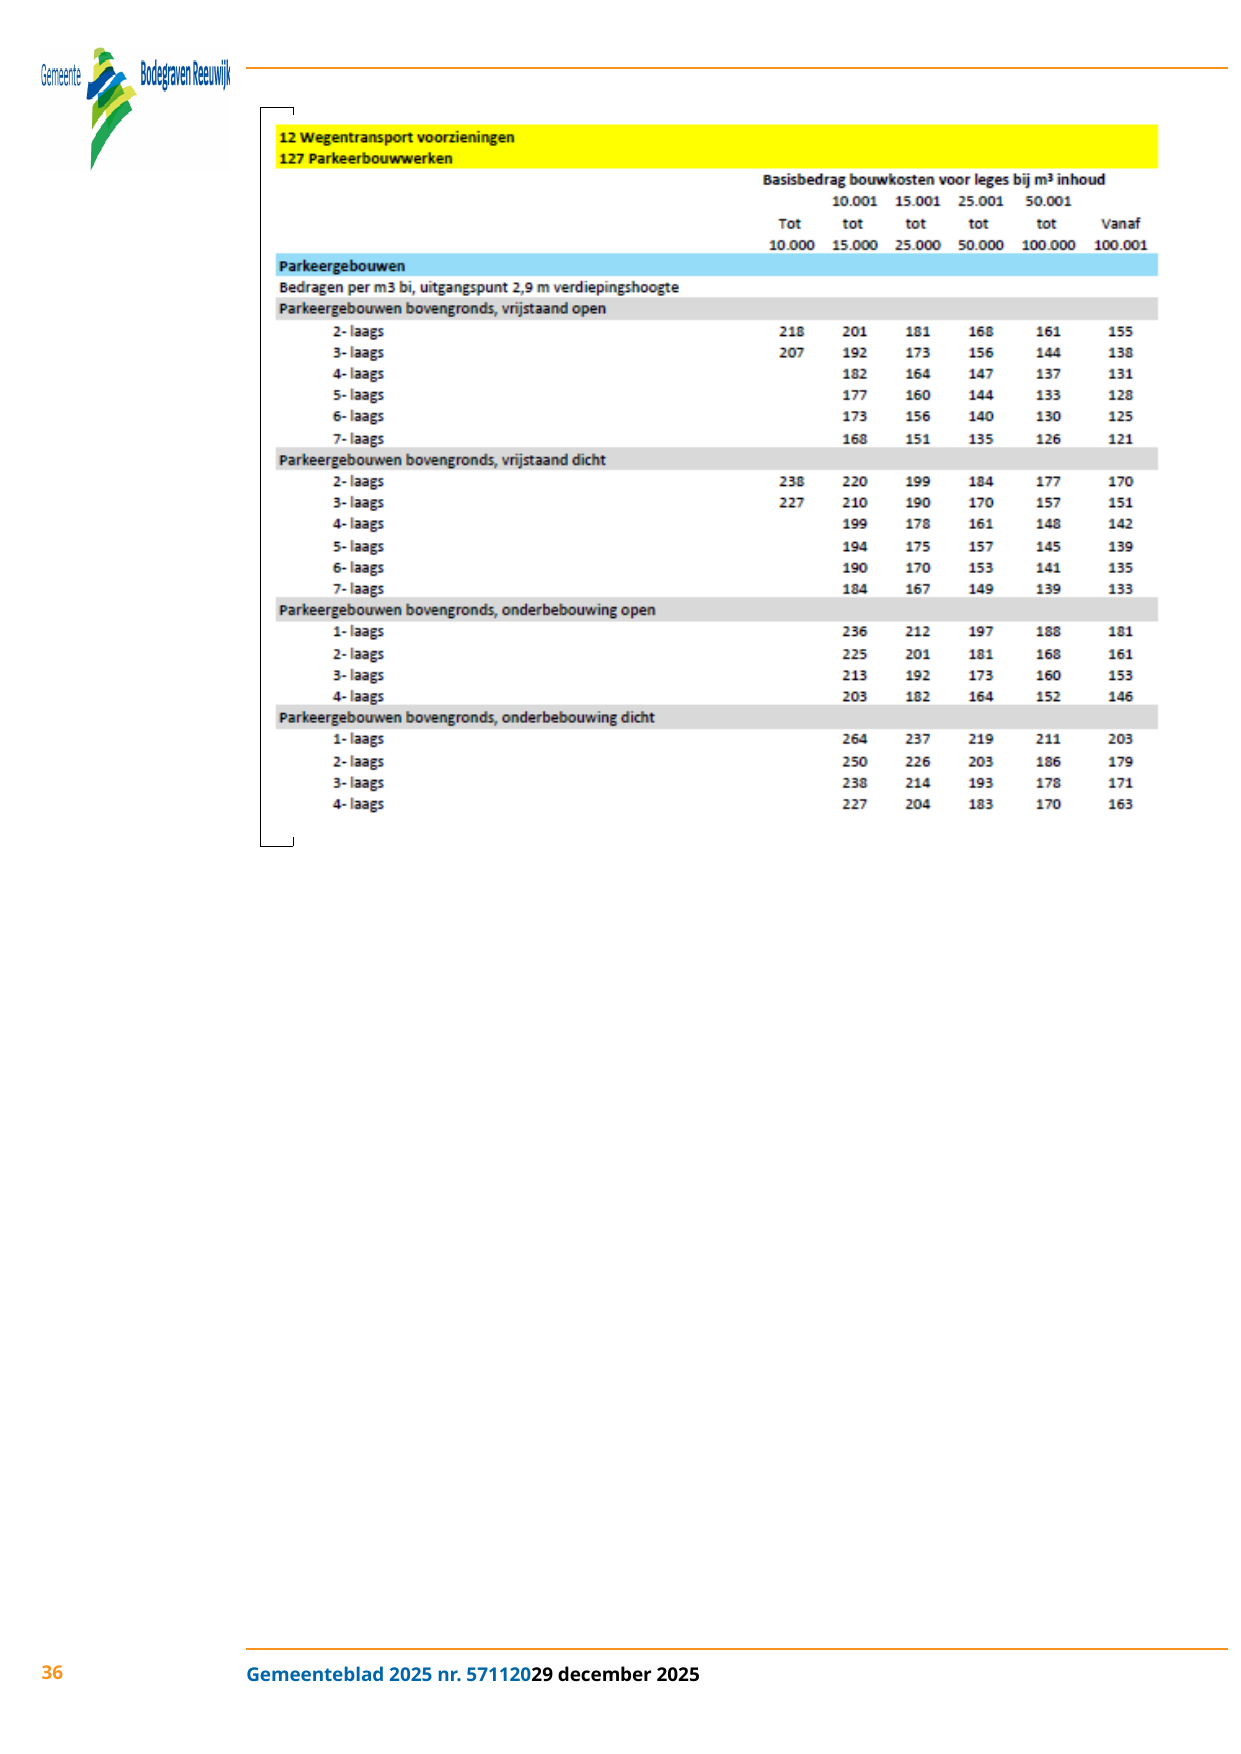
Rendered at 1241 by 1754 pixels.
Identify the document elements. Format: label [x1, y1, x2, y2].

picture [41, 47, 231, 172]
picture [268, 115, 1173, 837]
